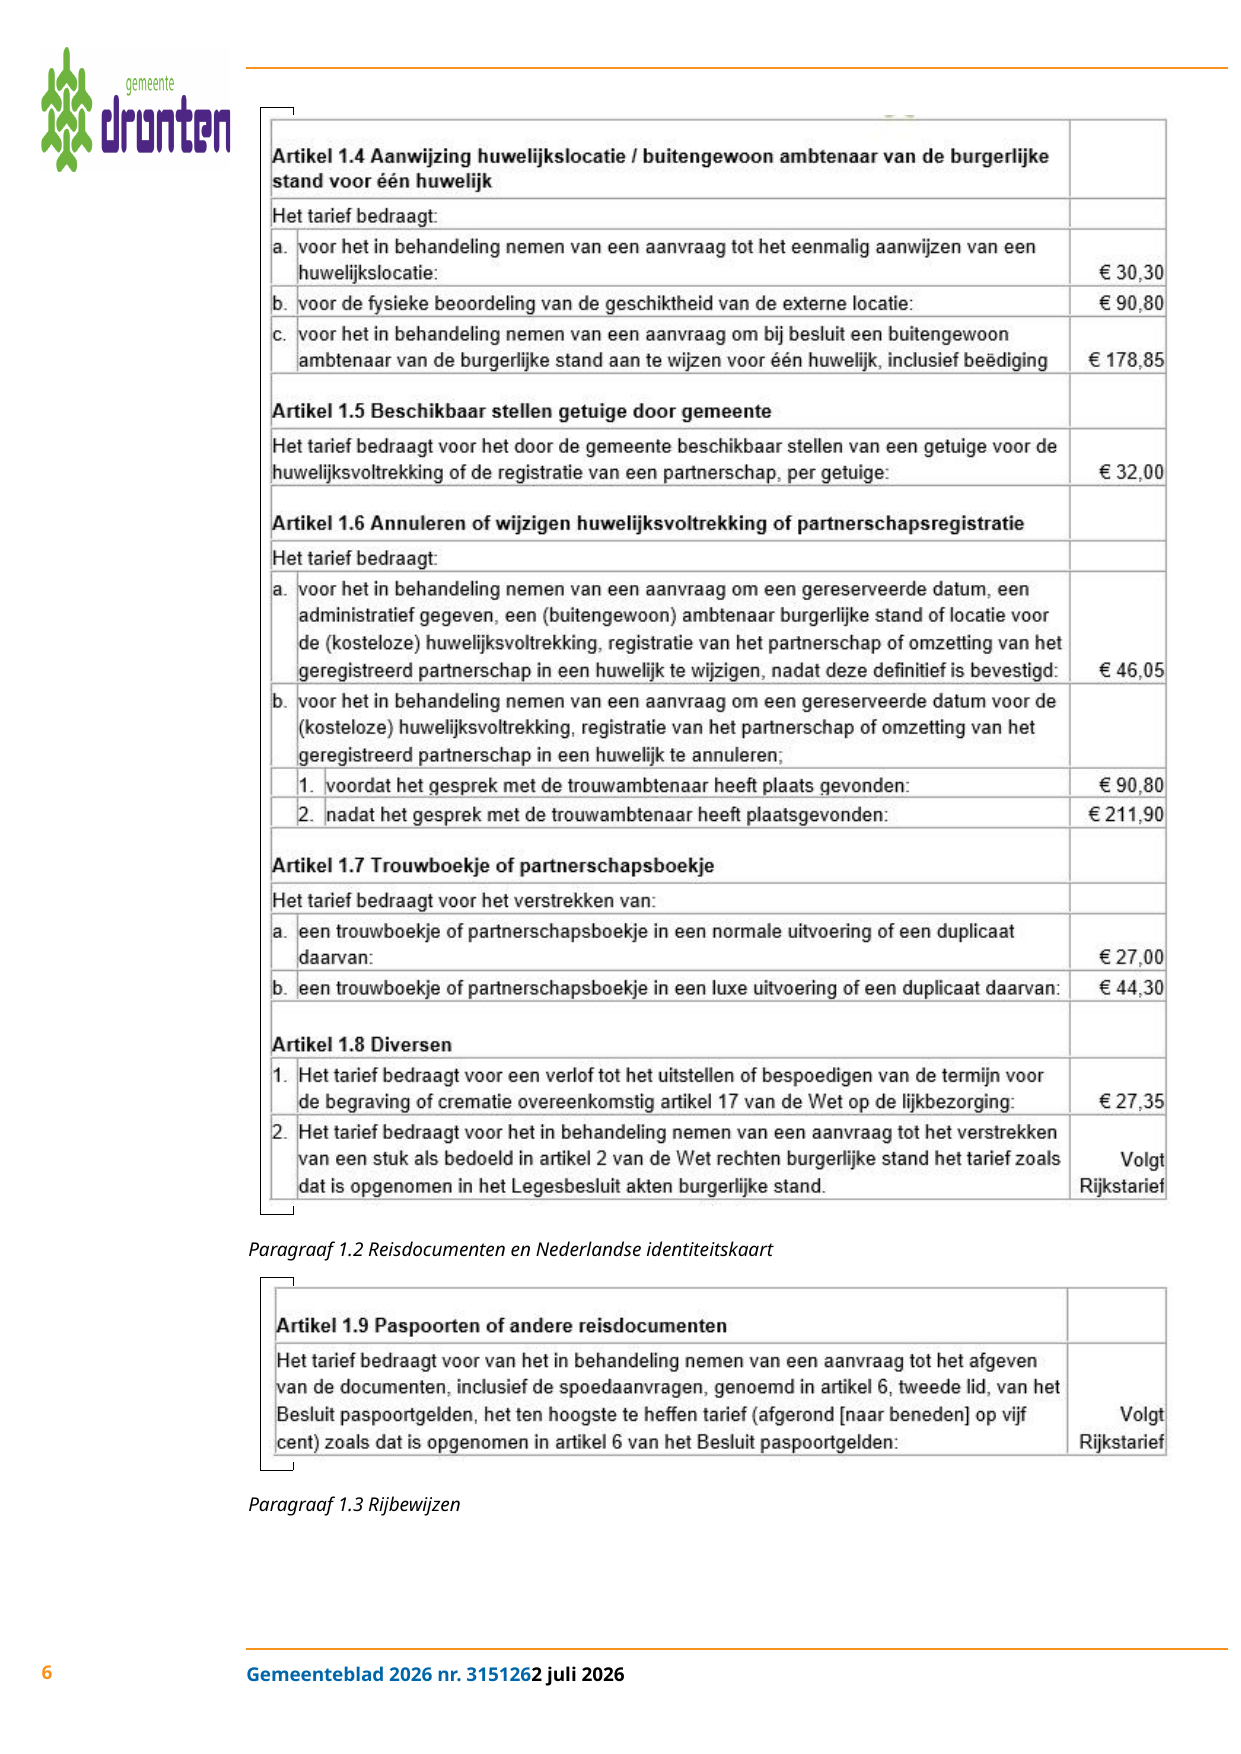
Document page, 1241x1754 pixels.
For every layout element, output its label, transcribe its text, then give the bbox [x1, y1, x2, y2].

text Paragraaf 1.2 Reisdocumenten en Nederlandse identiteitskaart [248, 1236, 1152, 1262]
picture [41, 47, 231, 172]
picture [268, 115, 1173, 1206]
picture [268, 1286, 1173, 1462]
text Paragraaf 1.3 Rijbewijzen [248, 1492, 1152, 1517]
